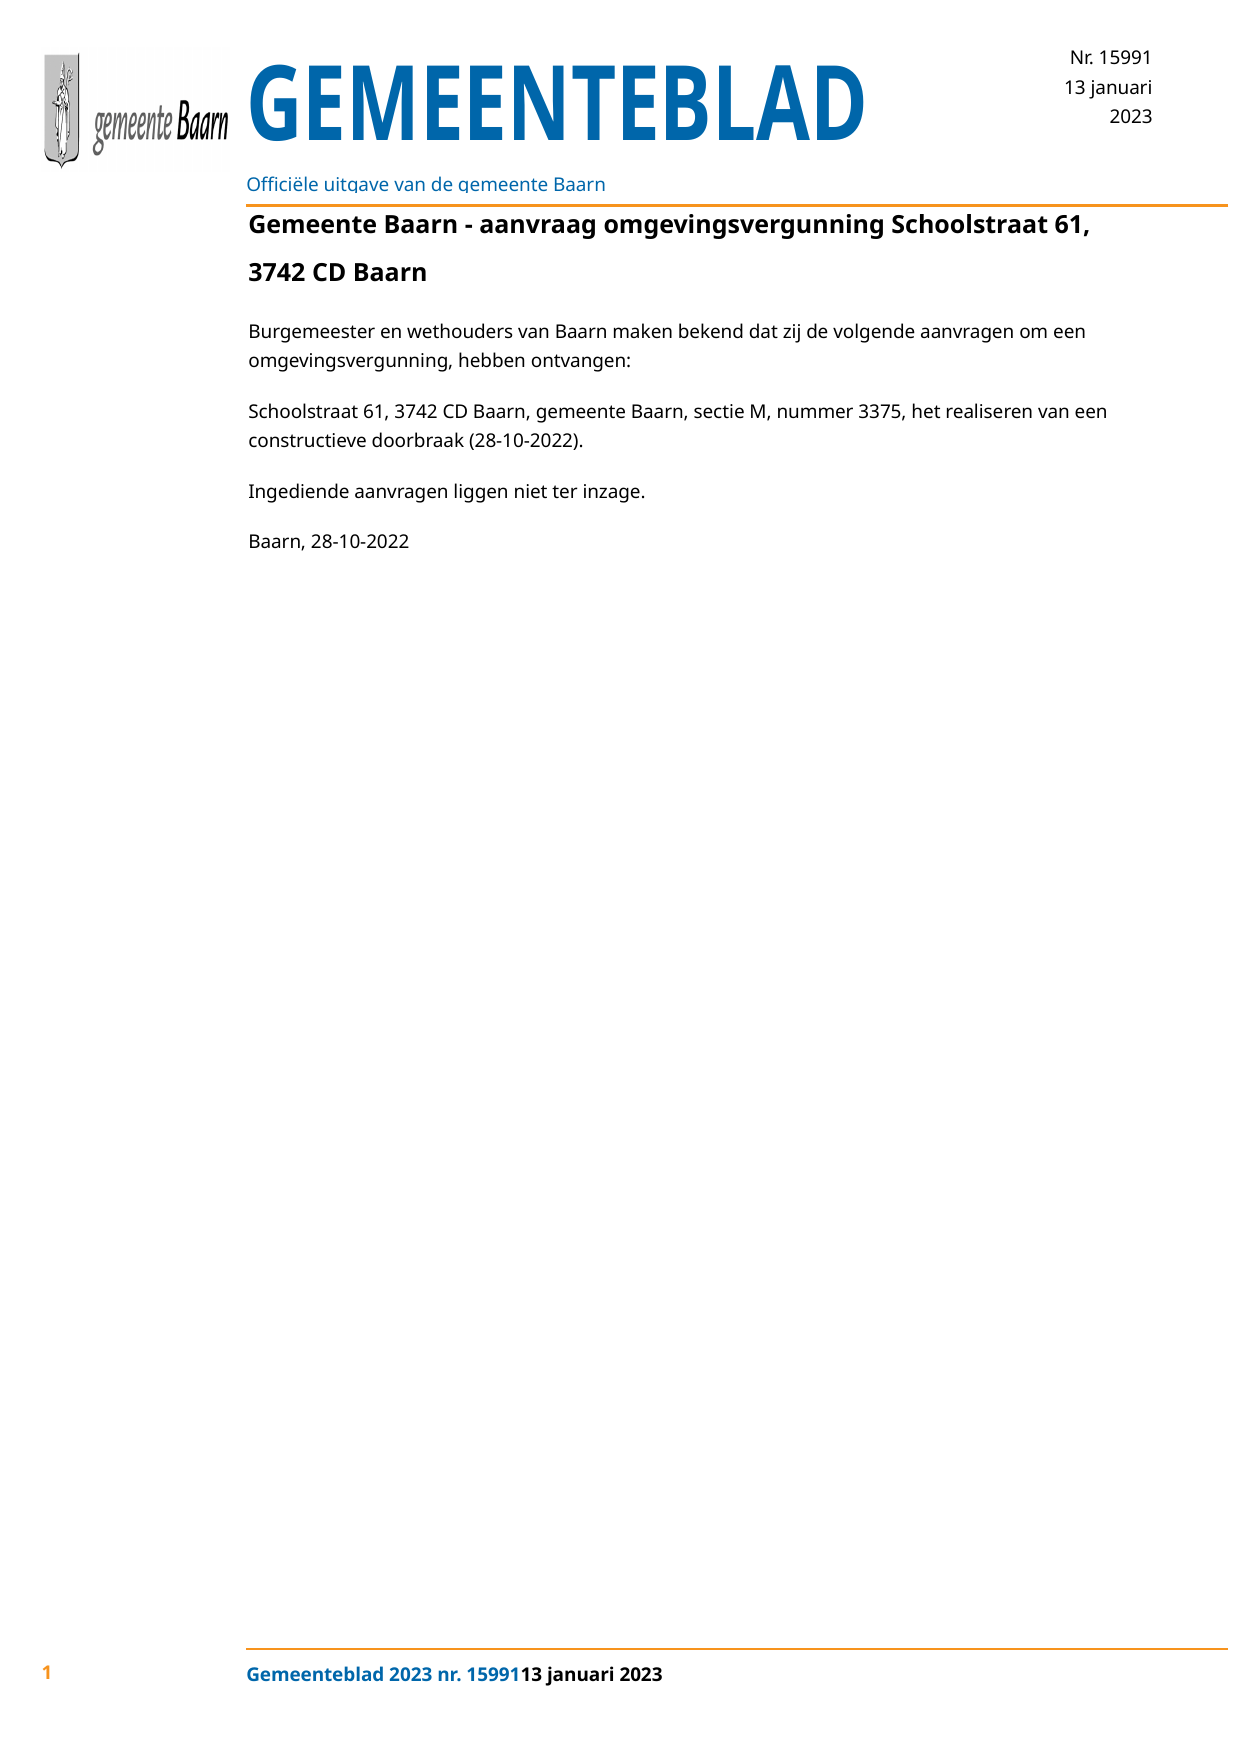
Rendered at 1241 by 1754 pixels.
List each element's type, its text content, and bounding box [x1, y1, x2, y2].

text Ingediende aanvragen liggen niet ter inzage. [248, 478, 1152, 504]
text Burgemeester en wethouders van Baarn maken bekend dat zij de volgende aanvragen om een omgevingsvergunning, hebben ontvangen: [248, 318, 1152, 373]
picture [41, 47, 231, 172]
text Gemeente Baarn - aanvraag omgevingsvergunning Schoolstraat 61, 3742 CD Baarn [248, 207, 1152, 288]
text Schoolstraat 61, 3742 CD Baarn, gemeente Baarn, sectie M, nummer 3375, het realiseren van een constructieve doorbraak (28-10-2022). [248, 398, 1152, 453]
text Baarn, 28-10-2022 [248, 528, 1152, 554]
